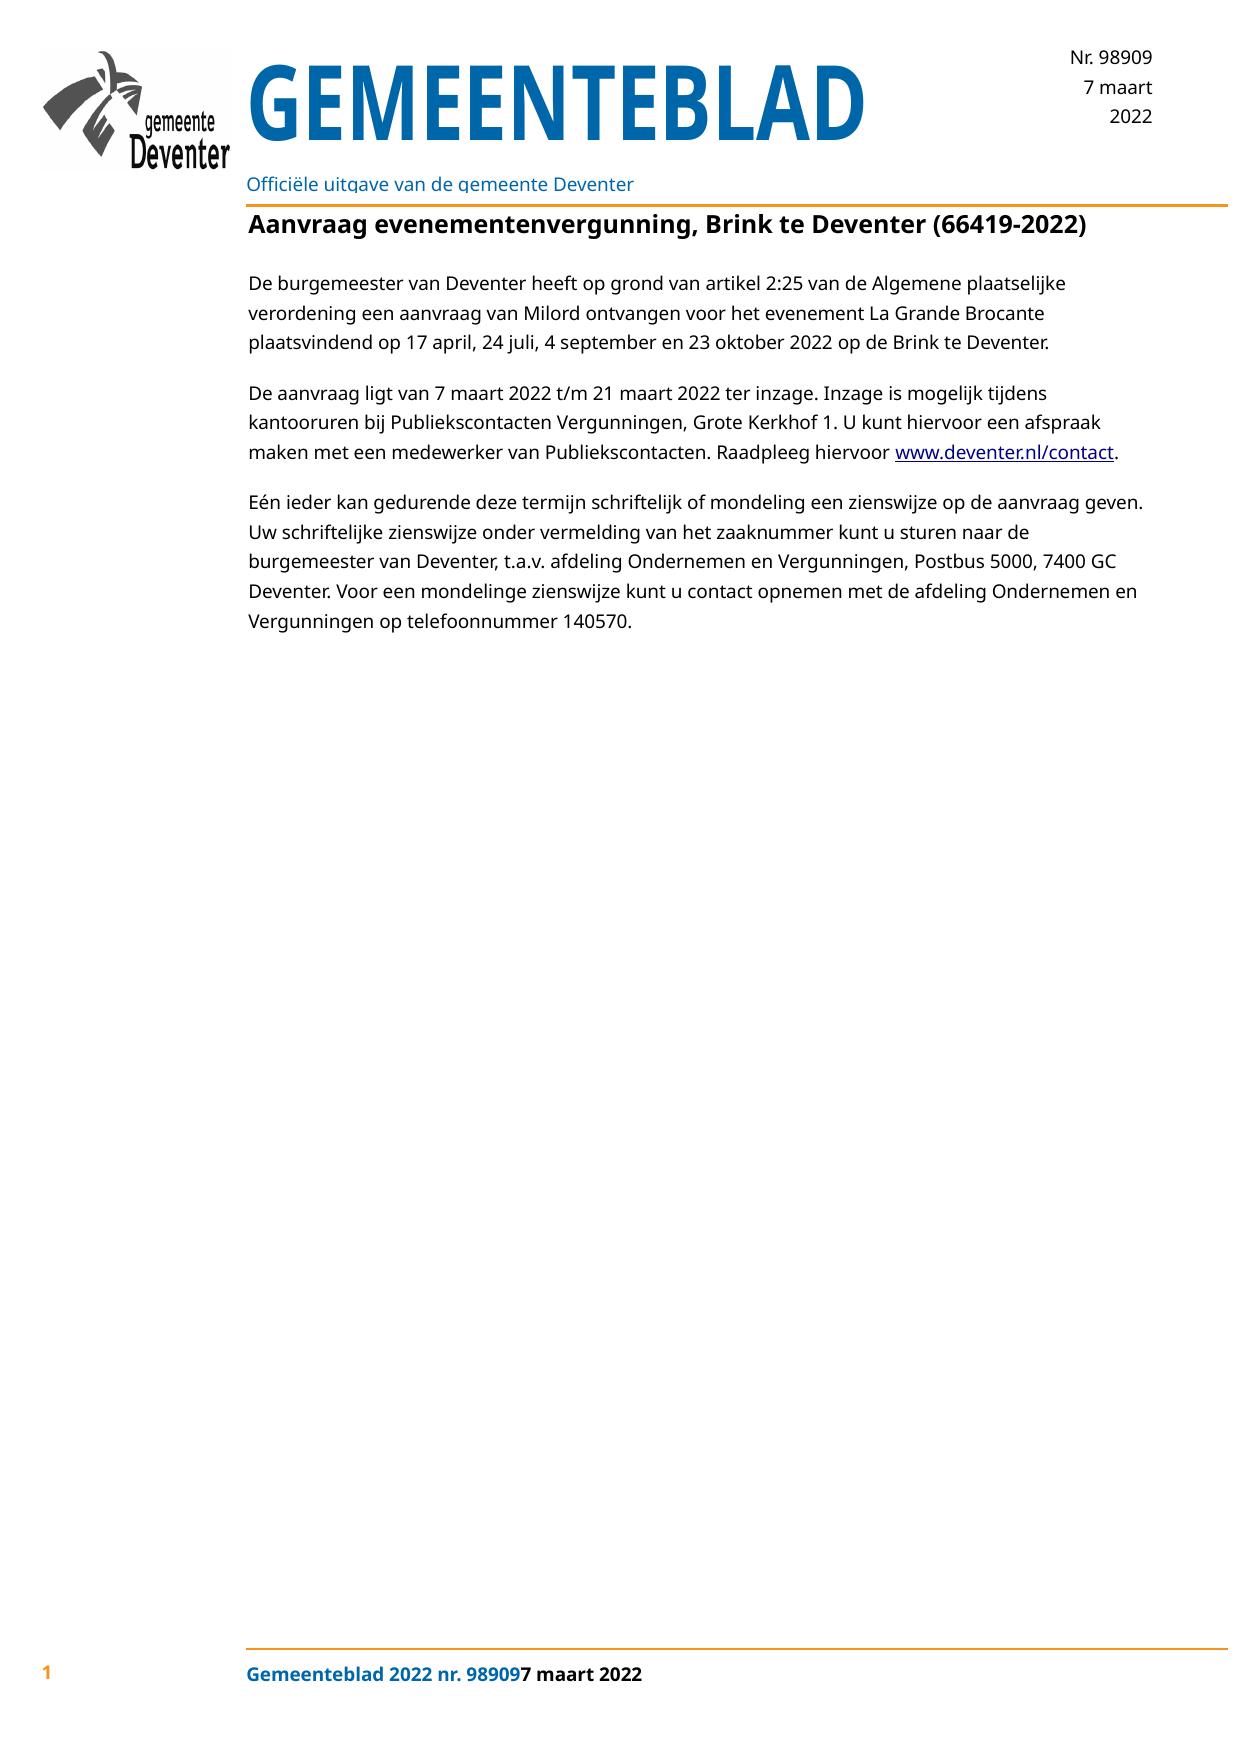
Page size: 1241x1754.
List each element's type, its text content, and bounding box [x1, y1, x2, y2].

text Eén ieder kan gedurende deze termijn schriftelijk of mondeling een zienswijze op de aanvraag geven. Uw schriftelijke zienswijze onder vermelding van het zaaknummer kunt u sturen naar de burgemeester van Deventer, t.a.v. afdeling Ondernemen en Vergunningen, Postbus 5000, 7400 GC Deventer. Voor een mondelinge zienswijze kunt u contact opnemen met de afdeling Ondernemen en Vergunningen op telefoonnummer 140570. [248, 489, 1152, 633]
text Aanvraag evenementenvergunning, Brink te Deventer (66419-2022) [248, 207, 1152, 241]
picture [41, 47, 231, 172]
text De burgemeester van Deventer heeft op grond van artikel 2:25 van de Algemene plaatselijke verordening een aanvraag van Milord ontvangen voor het evenement La Grande Brocante plaatsvindend op 17 april, 24 juli, 4 september en 23 oktober 2022 op de Brink te Deventer. [248, 270, 1152, 355]
text De aanvraag ligt van 7 maart 2022 t/m 21 maart 2022 ter inzage. Inzage is mogelijk tijdens kantooruren bij Publiekscontacten Vergunningen, Grote Kerkhof 1. U kunt hiervoor een afspraak maken met een medewerker van Publiekscontacten. Raadpleeg hiervoor www.deventer.nl/contact. [248, 380, 1152, 465]
